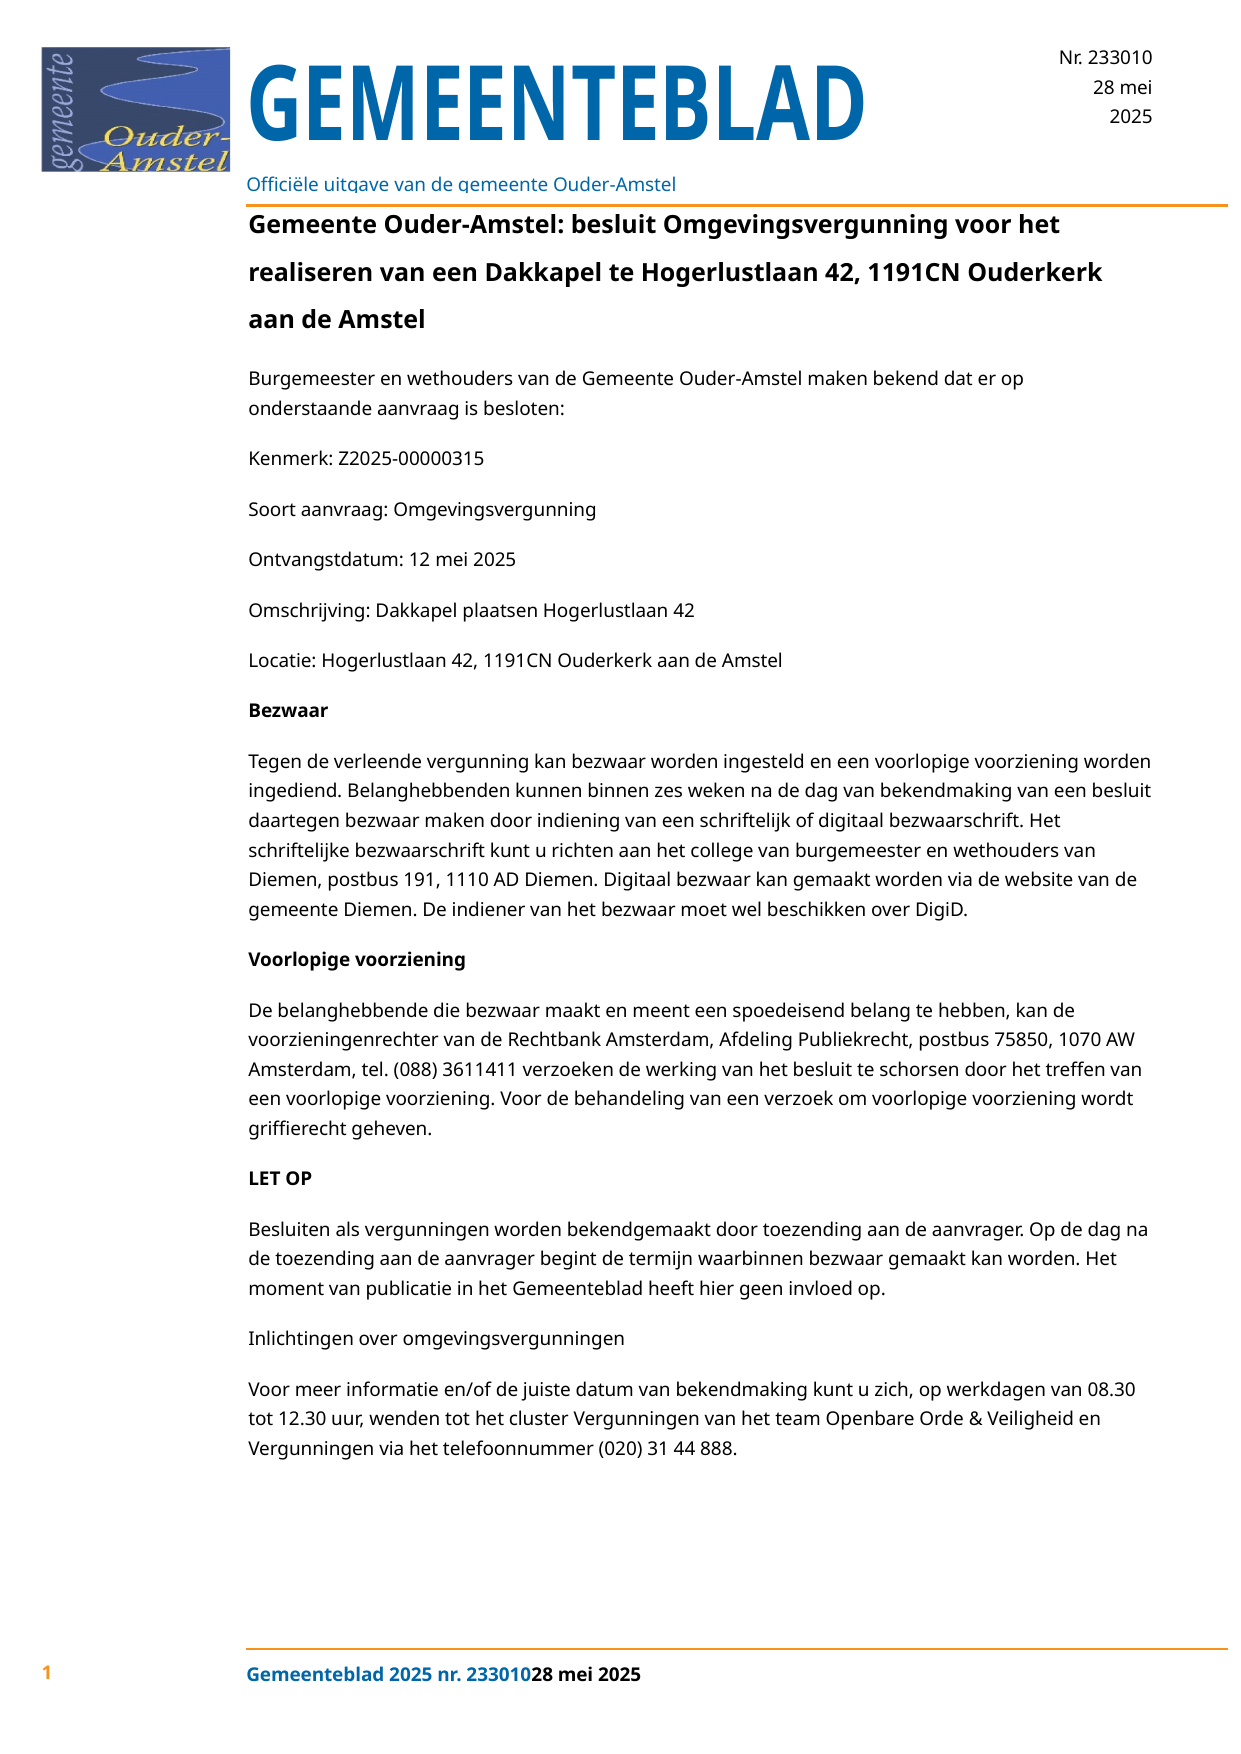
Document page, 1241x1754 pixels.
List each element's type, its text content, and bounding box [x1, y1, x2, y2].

text Bezwaar [248, 698, 1152, 723]
text LET OP [248, 1166, 1152, 1191]
text Inlichtingen over omgevingsvergunningen [248, 1326, 1152, 1351]
text De belanghebbende die bezwaar maakt en meent een spoedeisend belang te hebben, kan de voorzieningenrechter van de Rechtbank Amsterdam, Afdeling Publiekrecht, postbus 75850, 1070 AW Amsterdam, tel. (088) 3611411 verzoeken de werking van het besluit te schorsen door het treffen van een voorlopige voorziening. Voor de behandeling van een verzoek om voorlopige voorziening wordt griffierecht geheven. [248, 997, 1152, 1141]
text Besluiten als vergunningen worden bekendgemaakt door toezending aan de aanvrager. Op de dag na de toezending aan de aanvrager begint de termijn waarbinnen bezwaar gemaakt kan worden. Het moment van publicatie in het Gemeenteblad heeft hier geen invloed op. [248, 1216, 1152, 1301]
picture [41, 47, 231, 172]
text Soort aanvraag: Omgevingsvergunning [248, 496, 1152, 522]
text Omschrijving: Dakkapel plaatsen Hogerlustlaan 42 [248, 597, 1152, 622]
text Ontvangstdatum: 12 mei 2025 [248, 546, 1152, 572]
text Tegen de verleende vergunning kan bezwaar worden ingesteld en een voorlopige voorziening worden ingediend. Belanghebbenden kunnen binnen zes weken na de dag van bekendmaking van een besluit daartegen bezwaar maken door indiening van een schriftelijk of digitaal bezwaarschrift. Het schriftelijke bezwaarschrift kunt u richten aan het college van burgemeester en wethouders van Diemen, postbus 191, 1110 AD Diemen. Digitaal bezwaar kan gemaakt worden via de website van de gemeente Diemen. De indiener van het bezwaar moet wel beschikken over DigiD. [248, 748, 1152, 922]
text Locatie: Hogerlustlaan 42, 1191CN Ouderkerk aan de Amstel [248, 647, 1152, 673]
text Burgemeester en wethouders van de Gemeente Ouder-Amstel maken bekend dat er op onderstaande aanvraag is besloten: [248, 366, 1152, 421]
text Kenmerk: Z2025-00000315 [248, 446, 1152, 471]
text Gemeente Ouder-Amstel: besluit Omgevingsvergunning voor het realiseren van een Dakkapel te Hogerlustlaan 42, 1191CN Ouderkerk aan de Amstel [248, 207, 1152, 336]
text Voor meer informatie en/of de juiste datum van bekendmaking kunt u zich, op werkdagen van 08.30 tot 12.30 uur, wenden tot het cluster Vergunningen van het team Openbare Orde & Veiligheid en Vergunningen via het telefoonnummer (020) 31 44 888. [248, 1376, 1152, 1461]
text Voorlopige voorziening [248, 946, 1152, 972]
